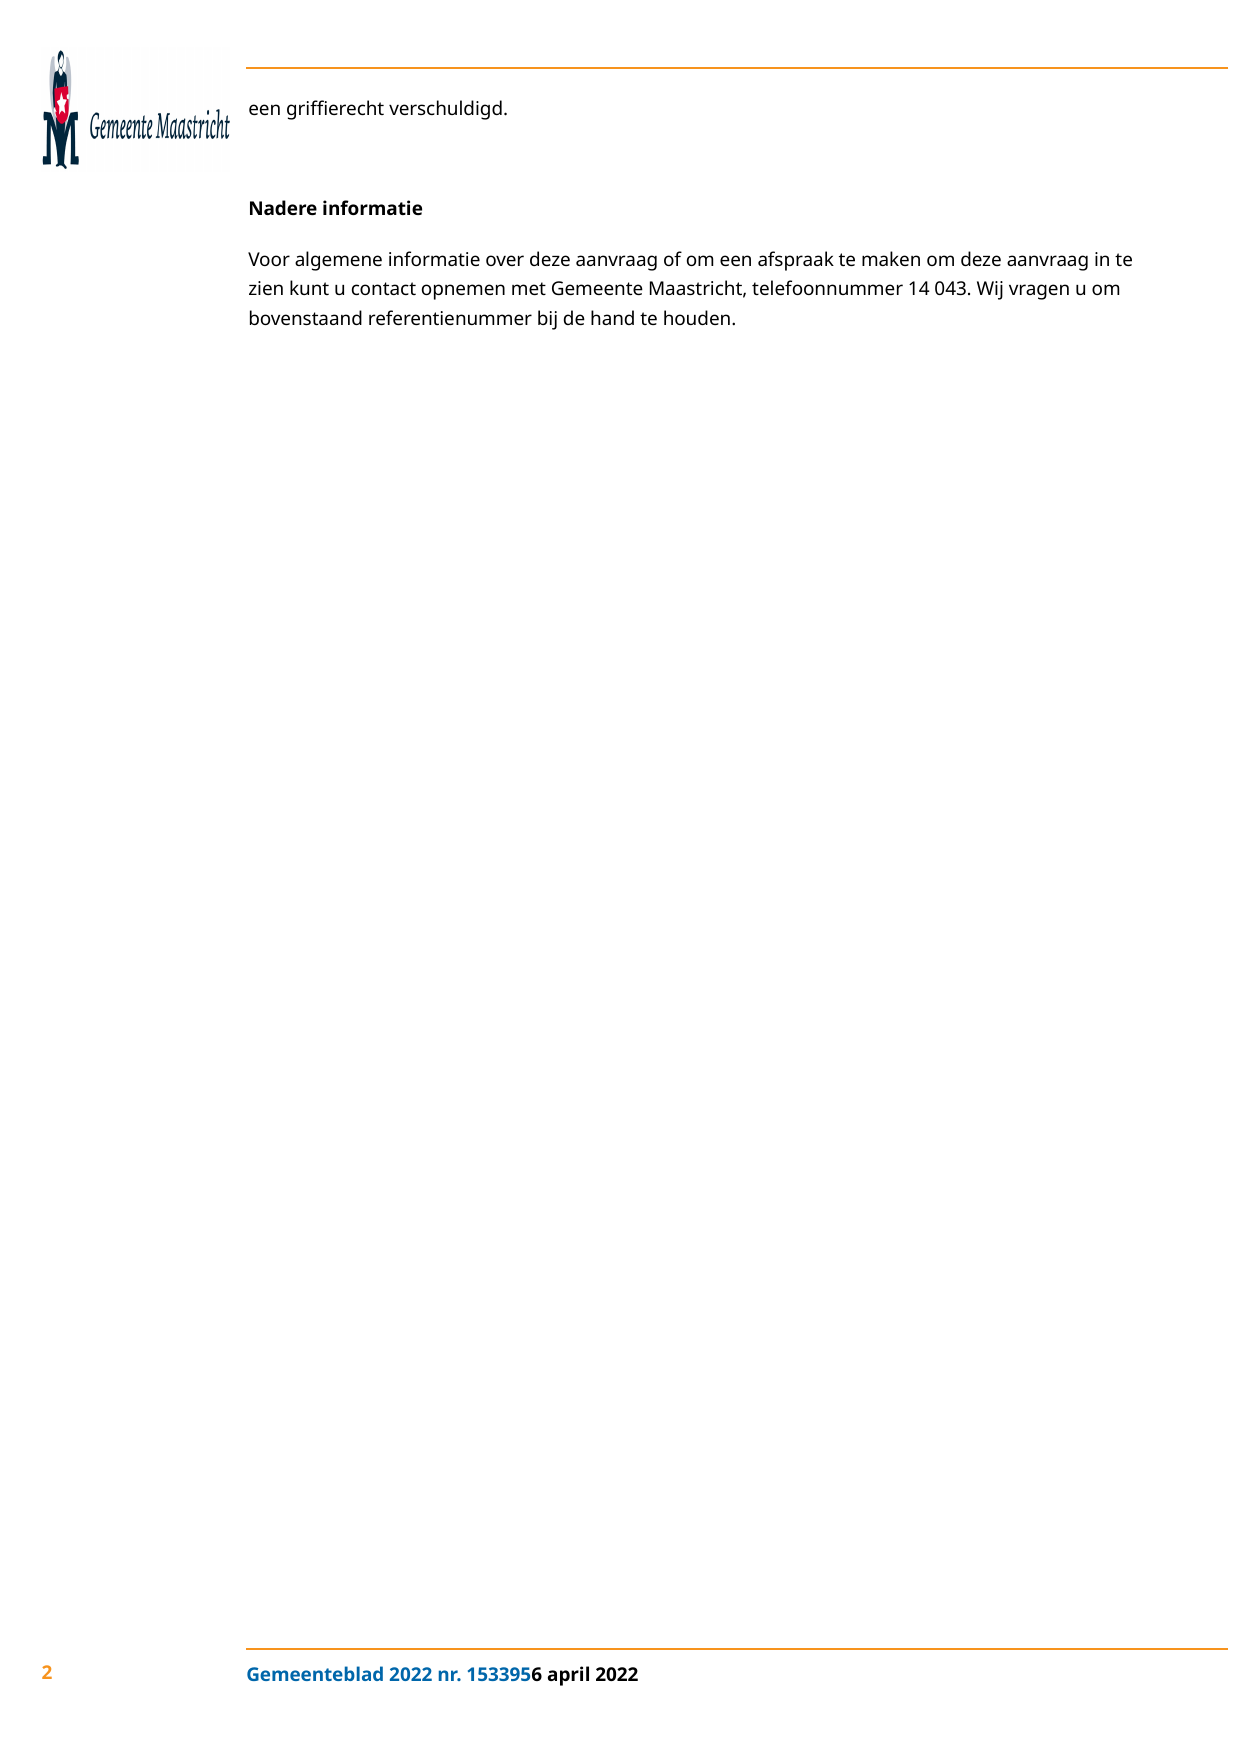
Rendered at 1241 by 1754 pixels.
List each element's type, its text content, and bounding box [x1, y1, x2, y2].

picture [41, 47, 231, 172]
text Voor algemene informatie over deze aanvraag of om een afspraak te maken om deze aanvraag in te zien kunt u contact opnemen met Gemeente Maastricht, telefoonnummer 14 043. Wij vragen u om bovenstaand referentienummer bij de hand te houden. [248, 246, 1152, 331]
text een griffierecht verschuldigd. [248, 95, 1152, 121]
text Nadere informatie [248, 196, 1152, 221]
